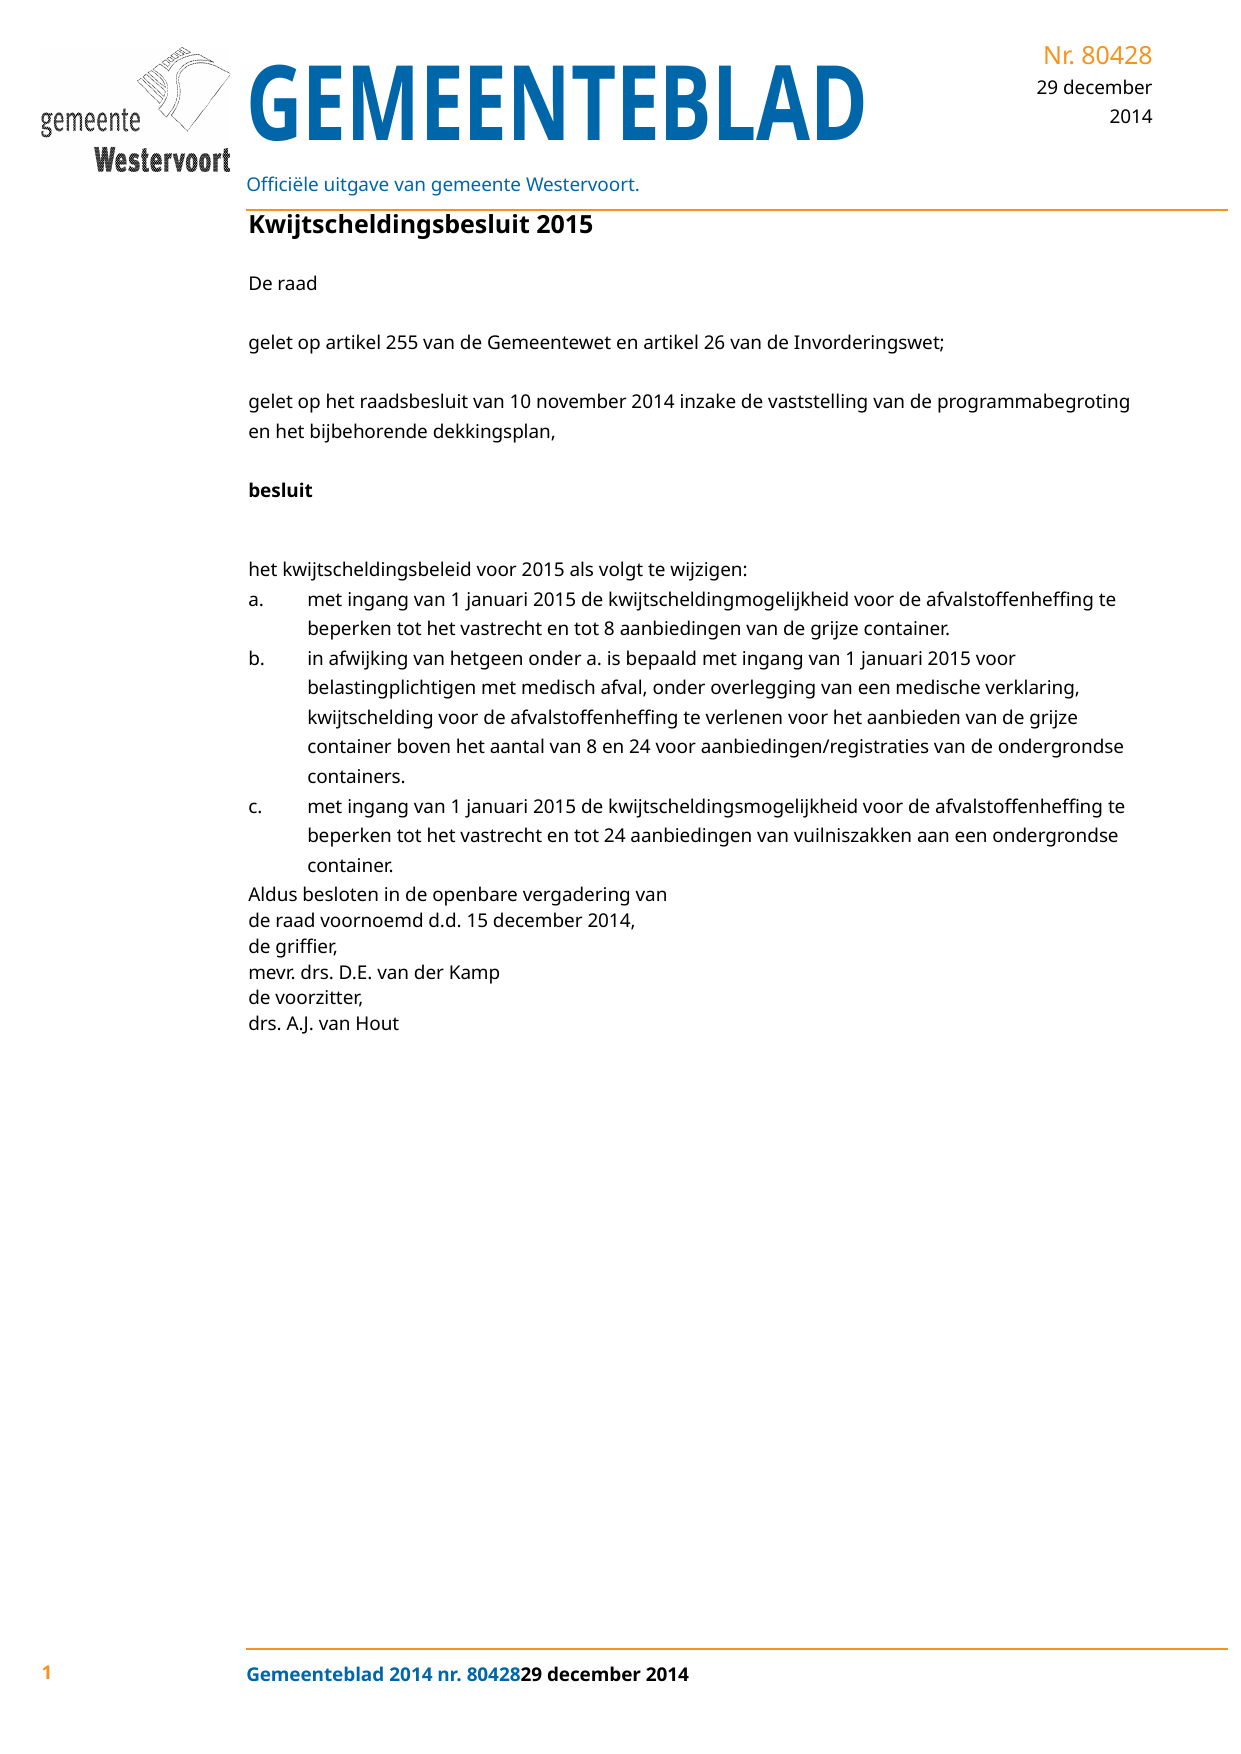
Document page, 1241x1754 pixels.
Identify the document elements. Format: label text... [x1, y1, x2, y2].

text het kwijtscheldingsbeleid voor 2015 als volgt te wijzigen: [248, 556, 1152, 582]
text de voorzitter, [248, 984, 1152, 1010]
text gelet op het raadsbesluit van 10 november 2014 inzake de vaststelling van de programmabegroting en het bijbehorende dekkingsplan, [248, 389, 1152, 444]
text de griffier, [248, 933, 1152, 959]
text besluit [248, 477, 1152, 503]
text mevr. drs. D.E. van der Kamp [248, 959, 1152, 984]
text Kwijtscheldingsbesluit 2015 [248, 211, 1152, 241]
list met ingang van 1 januari 2015 de kwijtscheldingsmogelijkheid voor de afvalstoffenheffing te beperken tot het vastrecht en tot 24 aanbiedingen van vuilniszakken aan een ondergrondse container. [248, 793, 1152, 878]
text Aldus besloten in de openbare vergadering van [248, 882, 1152, 907]
list met ingang van 1 januari 2015 de kwijtscheldingmogelijkheid voor de afvalstoffenheffing te beperken tot het vastrecht en tot 8 aanbiedingen van de grijze container. [248, 586, 1152, 641]
picture [41, 47, 231, 172]
text gelet op artikel 255 van de Gemeentewet en artikel 26 van de Invorderingswet; [248, 329, 1152, 355]
list in afwijking van hetgeen onder a. is bepaald met ingang van 1 januari 2015 voor belastingplichtigen met medisch afval, onder overlegging van een medische verklaring, kwijtschelding voor de afvalstoffenheffing te verlenen voor het aanbieden van de grijze container boven het aantal van 8 en 24 voor aanbiedingen/registraties van de ondergrondse containers. [248, 645, 1152, 789]
text drs. A.J. van Hout [248, 1010, 1152, 1036]
text De raad [248, 270, 1152, 296]
text de raad voornoemd d.d. 15 december 2014, [248, 907, 1152, 933]
